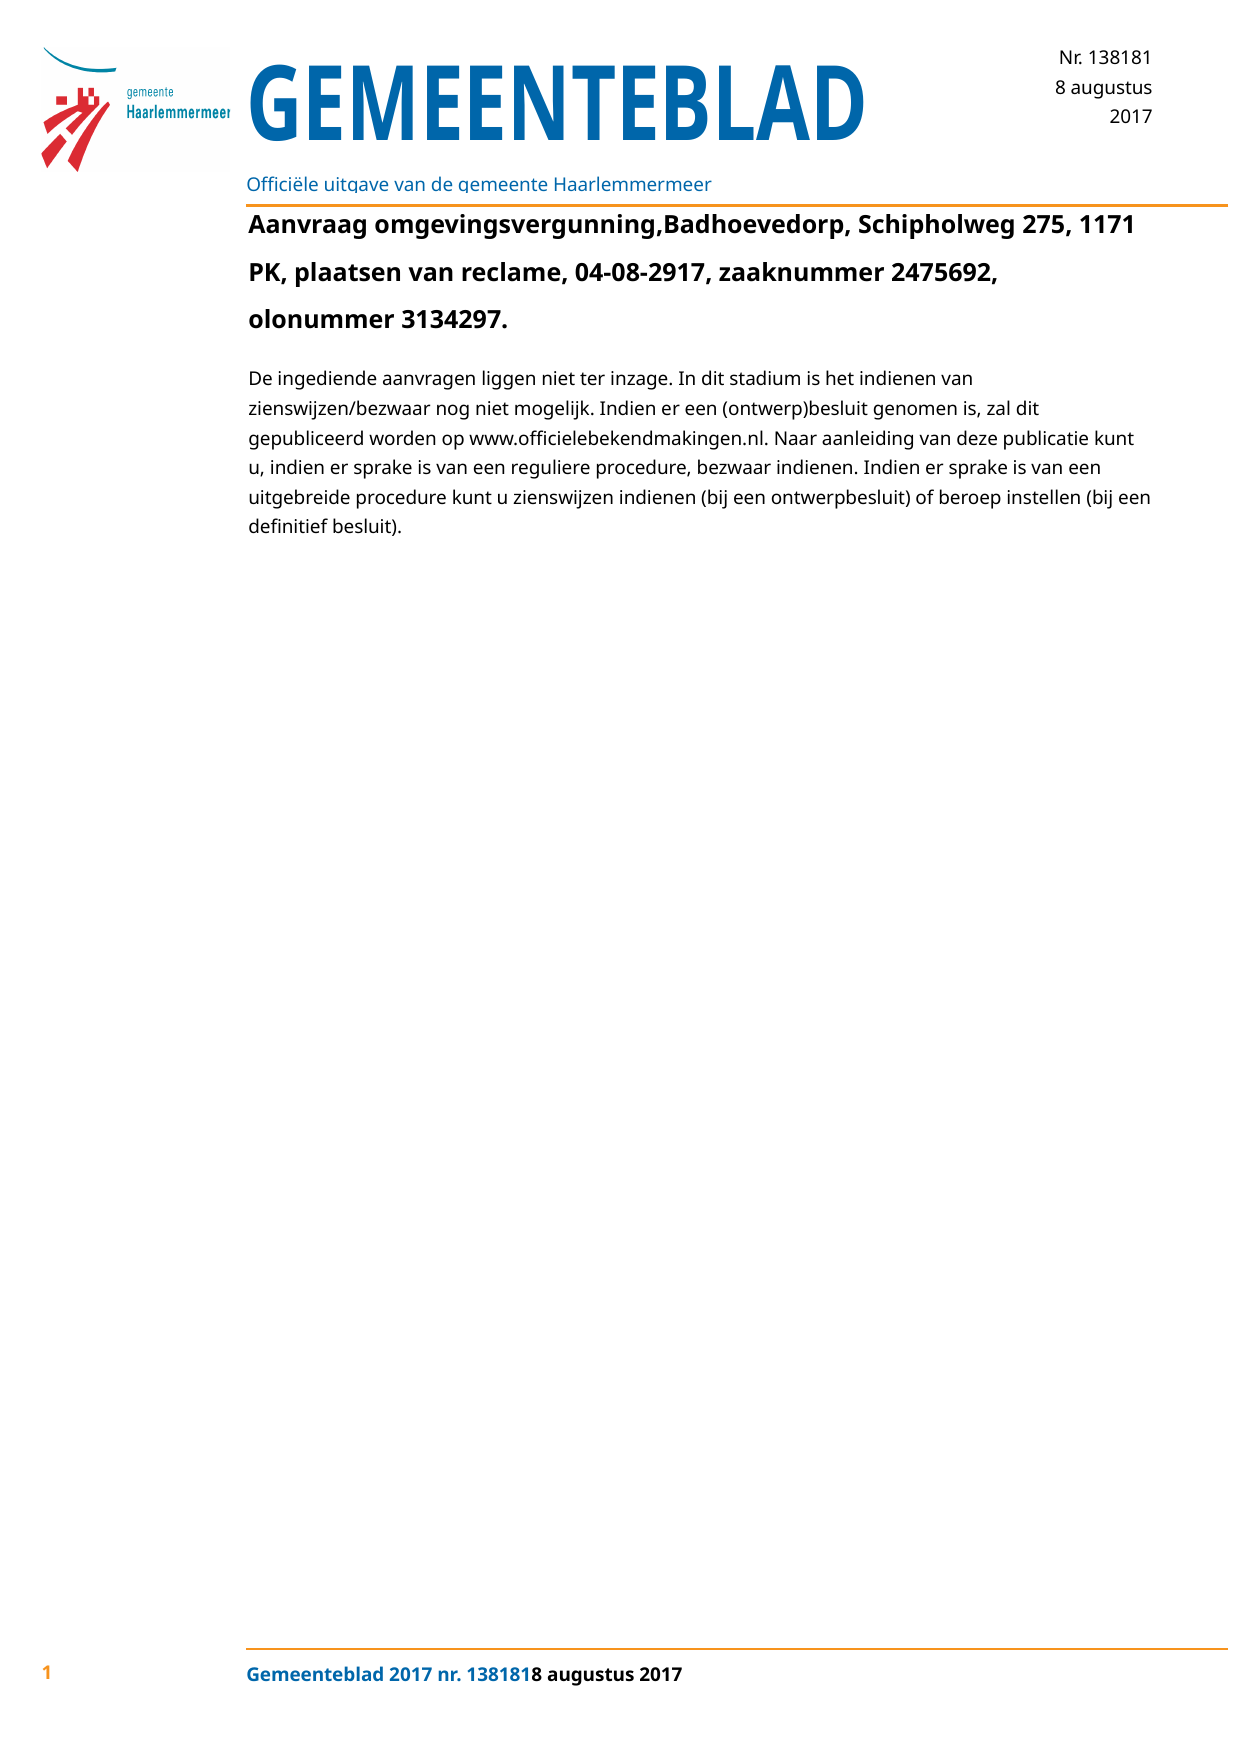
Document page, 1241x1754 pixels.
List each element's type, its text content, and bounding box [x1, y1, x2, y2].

text Aanvraag omgevingsvergunning,Badhoevedorp, Schipholweg 275, 1171 PK, plaatsen van reclame, 04-08-2917, zaaknummer 2475692, olonummer 3134297. [248, 207, 1152, 336]
text De ingediende aanvragen liggen niet ter inzage. In dit stadium is het indienen van zienswijzen/bezwaar nog niet mogelijk. Indien er een (ontwerp)besluit genomen is, zal dit gepubliceerd worden op www.officielebekendmakingen.nl. Naar aanleiding van deze publicatie kunt u, indien er sprake is van een reguliere procedure, bezwaar indienen. Indien er sprake is van een uitgebreide procedure kunt u zienswijzen indienen (bij een ontwerpbesluit) of beroep instellen (bij een definitief besluit). [248, 366, 1152, 539]
picture [41, 47, 231, 172]
